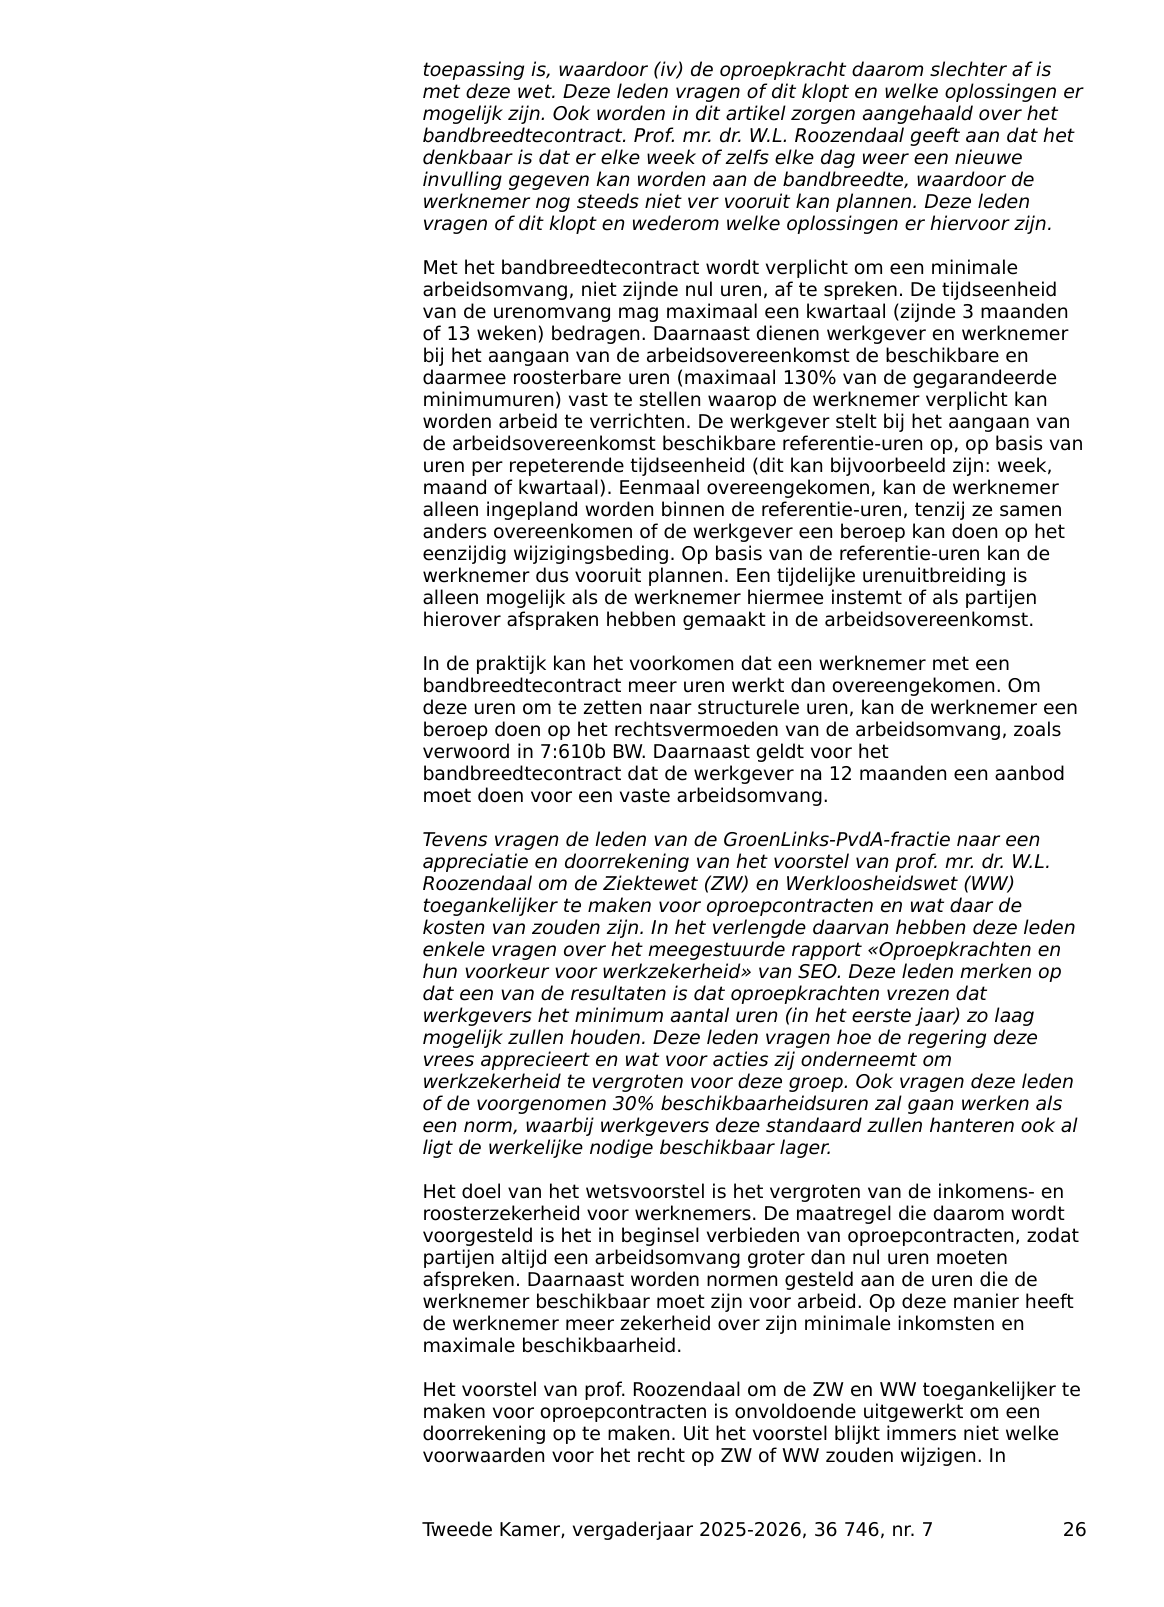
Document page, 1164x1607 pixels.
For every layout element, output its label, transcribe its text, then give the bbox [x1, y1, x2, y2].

text In de praktijk kan het voorkomen dat een werknemer met een bandbreedtecontract meer uren werkt dan overeengekomen. Om deze uren om te zetten naar structurele uren, kan de werknemer een beroep doen op het rechtsvermoeden van de arbeidsomvang, zoals verwoord in 7:610b BW. Daarnaast geldt voor het bandbreedtecontract dat de werkgever na 12 maanden een aanbod moet doen voor een vaste arbeidsomvang. [422, 653, 1087, 807]
text toepassing is, waardoor (iv) de oproepkracht daarom slechter af is met deze wet. Deze leden vragen of dit klopt en welke oplossingen er mogelijk zijn. Ook worden in dit artikel zorgen aangehaald over het bandbreedtecontract. Prof. mr. dr. W.L. Roozendaal geeft aan dat het denkbaar is dat er elke week of zelfs elke dag weer een nieuwe invulling gegeven kan worden aan de bandbreedte, waardoor de werknemer nog steeds niet ver vooruit kan plannen. Deze leden vragen of dit klopt en wederom welke oplossingen er hiervoor zijn. [422, 59, 1087, 235]
text Tevens vragen de leden van de GroenLinks-PvdA-fractie naar een appreciatie en doorrekening van het voorstel van prof. mr. dr. W.L. Roozendaal om de Ziektewet (ZW) en Werkloosheidswet (WW) toegankelijker te maken voor oproepcontracten en wat daar de kosten van zouden zijn. In het verlengde daarvan hebben deze leden enkele vragen over het meegestuurde rapport «Oproepkrachten en hun voorkeur voor werkzekerheid» van SEO. Deze leden merken op dat een van de resultaten is dat oproepkrachten vrezen dat werkgevers het minimum aantal uren (in het eerste jaar) zo laag mogelijk zullen houden. Deze leden vragen hoe de regering deze vrees apprecieert en wat voor acties zij onderneemt om werkzekerheid te vergroten voor deze groep. Ook vragen deze leden of de voorgenomen 30% beschikbaarheidsuren zal gaan werken als een norm, waarbij werkgevers deze standaard zullen hanteren ook al ligt de werkelijke nodige beschikbaar lager. [422, 829, 1087, 1159]
text Het doel van het wetsvoorstel is het vergroten van de inkomens- en roosterzekerheid voor werknemers. De maatregel die daarom wordt voorgesteld is het in beginsel verbieden van oproepcontracten, zodat partijen altijd een arbeidsomvang groter dan nul uren moeten afspreken. Daarnaast worden normen gesteld aan de uren die de werknemer beschikbaar moet zijn voor arbeid. Op deze manier heeft de werknemer meer zekerheid over zijn minimale inkomsten en maximale beschikbaarheid. [422, 1181, 1087, 1357]
text Met het bandbreedtecontract wordt verplicht om een minimale arbeidsomvang, niet zijnde nul uren, af te spreken. De tijdseenheid van de urenomvang mag maximaal een kwartaal (zijnde 3 maanden of 13 weken) bedragen. Daarnaast dienen werkgever en werknemer bij het aangaan van de arbeidsovereenkomst de beschikbare en daarmee roosterbare uren (maximaal 130% van de gegarandeerde minimumuren) vast te stellen waarop de werknemer verplicht kan worden arbeid te verrichten. De werkgever stelt bij het aangaan van de arbeidsovereenkomst beschikbare referentie-uren op, op basis van uren per repeterende tijdseenheid (dit kan bijvoorbeeld zijn: week, maand of kwartaal). Eenmaal overeengekomen, kan de werknemer alleen ingepland worden binnen de referentie-uren, tenzij ze samen anders overeenkomen of de werkgever een beroep kan doen op het eenzijdig wijzigingsbeding. Op basis van de referentie-uren kan de werknemer dus vooruit plannen. Een tijdelijke urenuitbreiding is alleen mogelijk als de werknemer hiermee instemt of als partijen hierover afspraken hebben gemaakt in de arbeidsovereenkomst. [422, 257, 1087, 631]
text Het voorstel van prof. Roozendaal om de ZW en WW toegankelijker te maken voor oproepcontracten is onvoldoende uitgewerkt om een doorrekening op te maken. Uit het voorstel blijkt immers niet welke voorwaarden voor het recht op ZW of WW zouden wijzigen. In [422, 1379, 1087, 1467]
